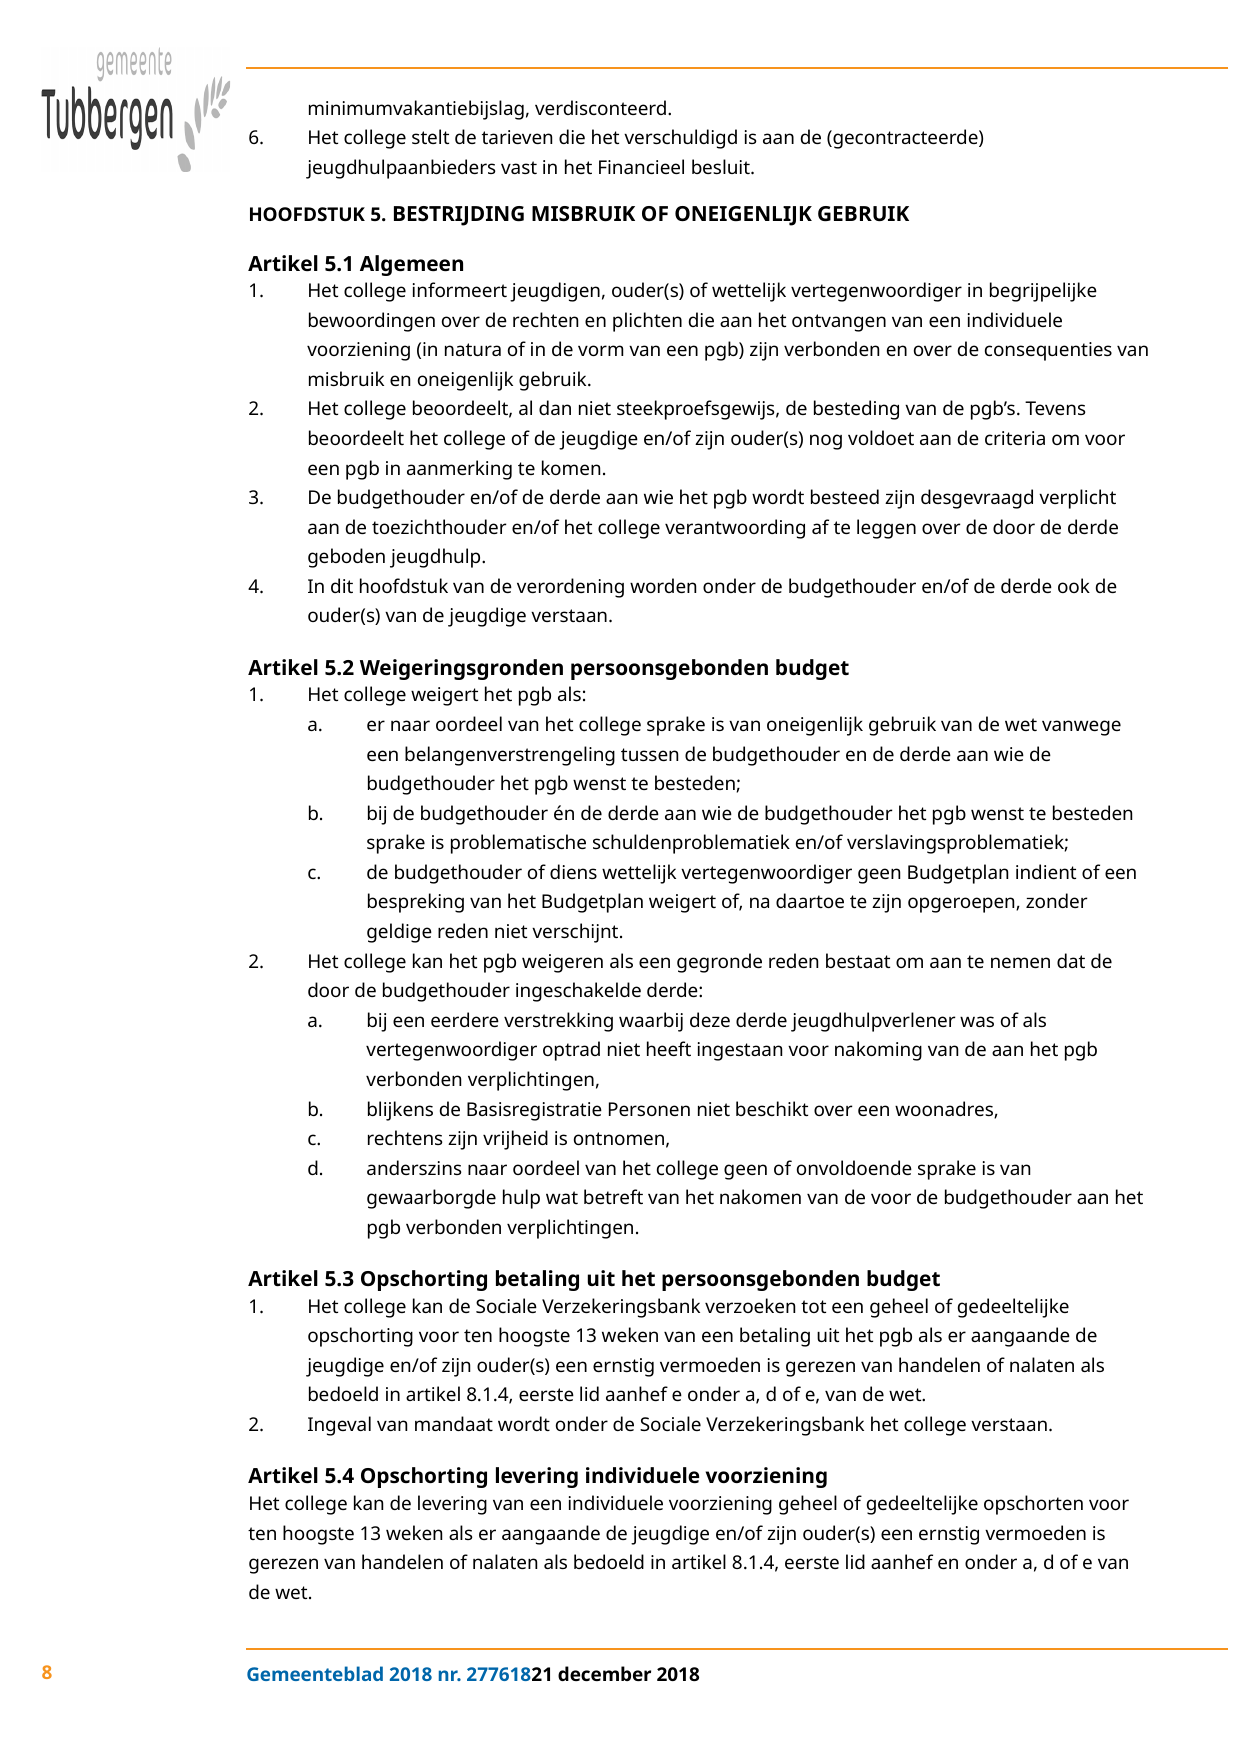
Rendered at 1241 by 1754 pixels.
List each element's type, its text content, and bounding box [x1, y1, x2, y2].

text HOOFDSTUK 5. BESTRIJDING MISBRUIK OF ONEIGENLIJK GEBRUIK [248, 199, 1152, 228]
list anderszins naar oordeel van het college geen of onvoldoende sprake is van gewaarborgde hulp wat betreft van het nakomen van de voor de budgethouder aan het pgb verbonden verplichtingen. [307, 1155, 1152, 1240]
text Artikel 5.2 Weigeringsgronden persoonsgebonden budget [248, 653, 1152, 682]
text Artikel 5.1 Algemeen [248, 249, 1152, 277]
list de budgethouder of diens wettelijk vertegenwoordiger geen Budgetplan indient of een bespreking van het Budgetplan weigert of, na daartoe te zijn opgeroepen, zonder geldige reden niet verschijnt. [307, 859, 1152, 944]
text Het college kan de levering van een individuele voorziening geheel of gedeeltelijke opschorten voor ten hoogste 13 weken als er aangaande de jeugdige en/of zijn ouder(s) een ernstig vermoeden is gerezen van handelen of nalaten als bedoeld in artikel 8.1.4, eerste lid aanhef en onder a, d of e van de wet. [248, 1490, 1152, 1604]
list Het college stelt de tarieven die het verschuldigd is aan de (gecontracteerde) jeugdhulpaanbieders vast in het Financieel besluit. [248, 124, 1152, 180]
list Het college kan de Sociale Verzekeringsbank verzoeken tot een geheel of gedeeltelijke opschorting voor ten hoogste 13 weken van een betaling uit het pgb als er aangaande de jeugdige en/of zijn ouder(s) een ernstig vermoeden is gerezen van handelen of nalaten als bedoeld in artikel 8.1.4, eerste lid aanhef e onder a, d of e, van de wet. [248, 1293, 1152, 1407]
picture [41, 47, 231, 172]
list In dit hoofdstuk van de verordening worden onder de budgethouder en/of de derde ook de ouder(s) van de jeugdige verstaan. [248, 573, 1152, 628]
list minimumvakantiebijslag, verdisconteerd. [248, 95, 1152, 121]
list blijkens de Basisregistratie Personen niet beschikt over een woonadres, [307, 1096, 1152, 1121]
list bij de budgethouder én de derde aan wie de budgethouder het pgb wenst te besteden sprake is problematische schuldenproblematiek en/of verslavingsproblematiek; [307, 800, 1152, 855]
text Artikel 5.4 Opschorting levering individuele voorziening [248, 1462, 1152, 1490]
list Het college informeert jeugdigen, ouder(s) of wettelijk vertegenwoordiger in begrijpelijke bewoordingen over de rechten en plichten die aan het ontvangen van een individuele voorziening (in natura of in de vorm van een pgb) zijn verbonden en over de consequenties van misbruik en oneigenlijk gebruik. [248, 277, 1152, 392]
list Het college beoordeelt, al dan niet steekproefsgewijs, de besteding van de pgb’s. Tevens beoordeelt het college of de jeugdige en/of zijn ouder(s) nog voldoet aan de criteria om voor een pgb in aanmerking te komen. [248, 396, 1152, 481]
list bij een eerdere verstrekking waarbij deze derde jeugdhulpverlener was of als vertegenwoordiger optrad niet heeft ingestaan voor nakoming van de aan het pgb verbonden verplichtingen, [307, 1007, 1152, 1092]
list Ingeval van mandaat wordt onder de Sociale Verzekeringsbank het college verstaan. [248, 1411, 1152, 1437]
text Artikel 5.3 Opschorting betaling uit het persoonsgebonden budget [248, 1264, 1152, 1293]
list er naar oordeel van het college sprake is van oneigenlijk gebruik van de wet vanwege een belangenverstrengeling tussen de budgethouder en de derde aan wie de budgethouder het pgb wenst te besteden; [307, 711, 1152, 796]
list rechtens zijn vrijheid is ontnomen, [307, 1125, 1152, 1151]
list De budgethouder en/of de derde aan wie het pgb wordt besteed zijn desgevraagd verplicht aan de toezichthouder en/of het college verantwoording af te leggen over de door de derde geboden jeugdhulp. [248, 484, 1152, 569]
list Het college weigert het pgb als: [248, 682, 1152, 707]
list Het college kan het pgb weigeren als een gegronde reden bestaat om aan te nemen dat de door de budgethouder ingeschakelde derde: [248, 948, 1152, 1003]
